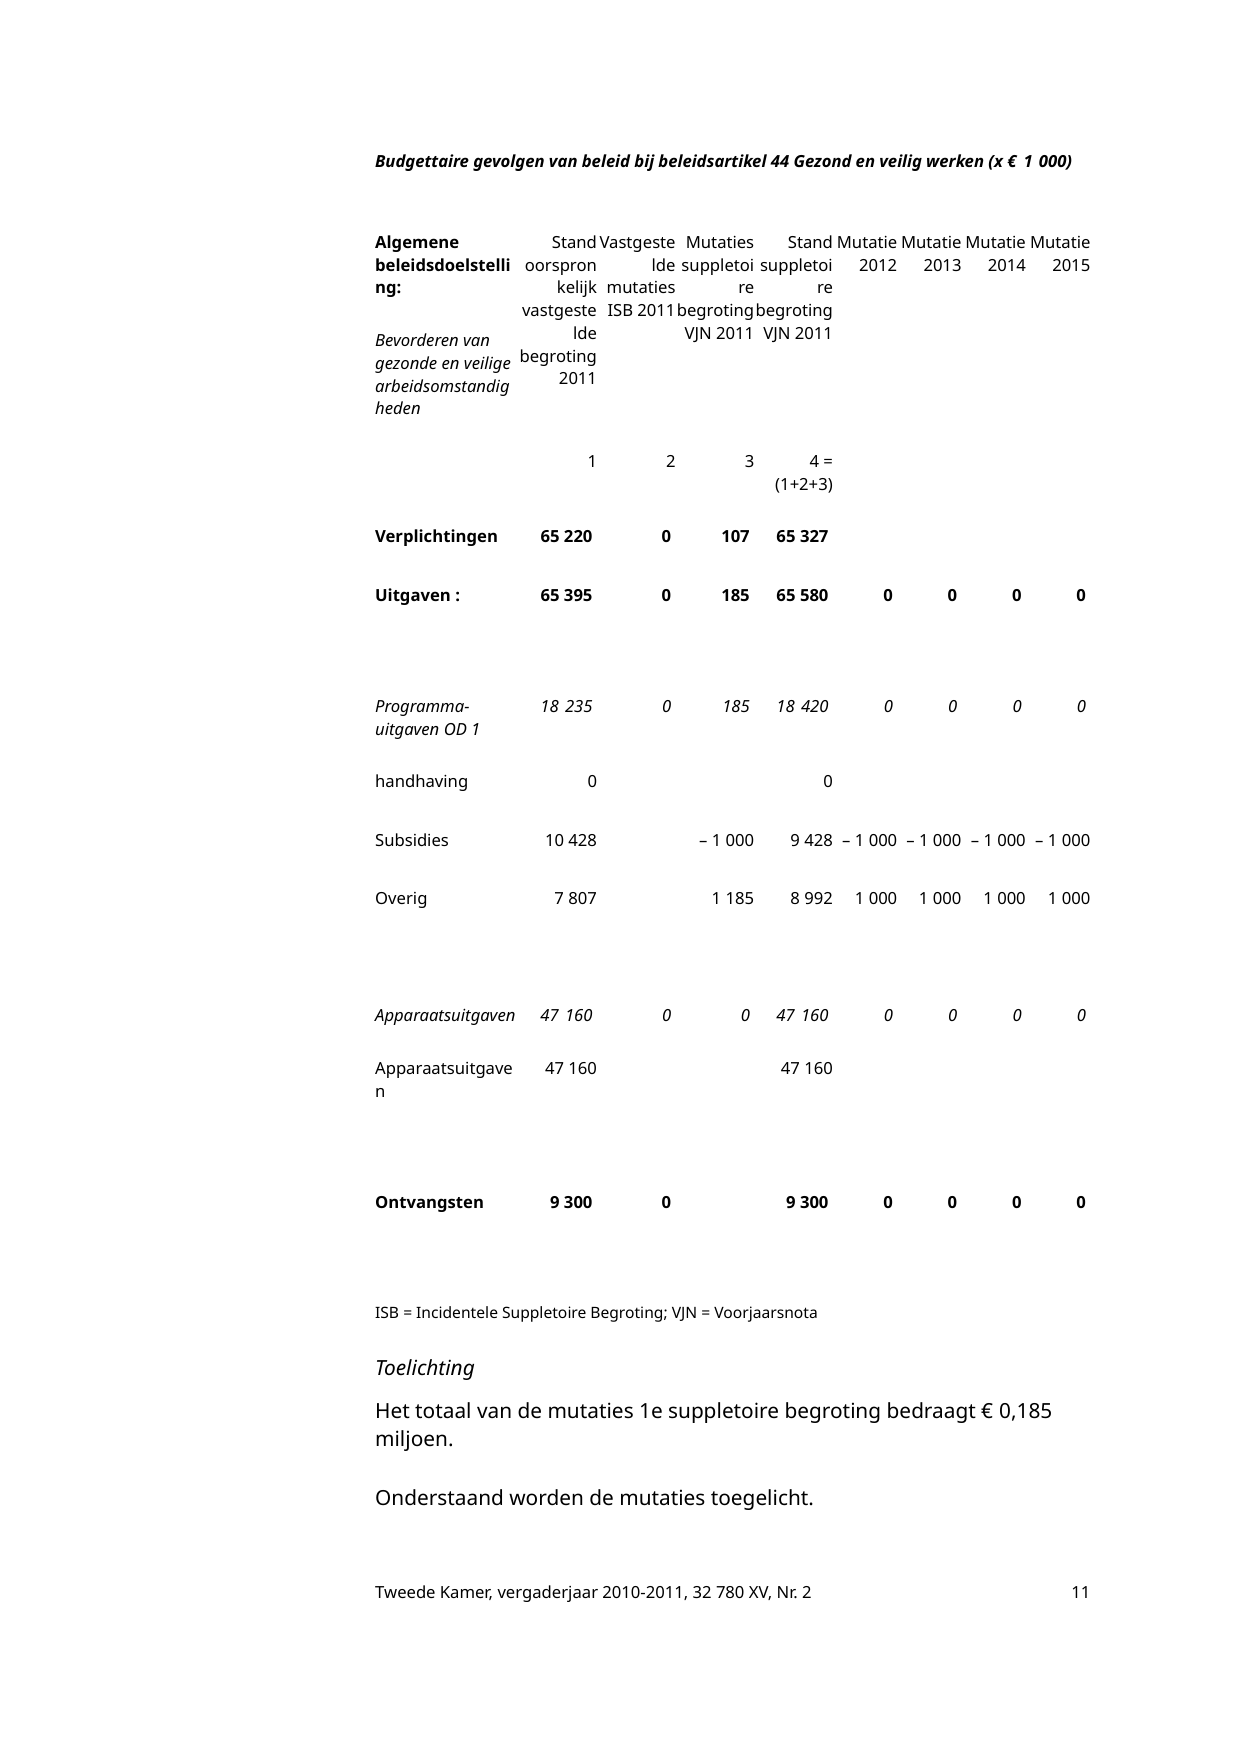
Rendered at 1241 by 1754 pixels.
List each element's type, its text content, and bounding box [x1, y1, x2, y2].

table_header Algemene beleidsdoelstelling: Bevorderen van gezonde en veilige arbeidsomstandigheden [375, 231, 518, 449]
table_cell – 1 000 [961, 829, 1026, 887]
table_cell 1 [518, 450, 597, 525]
table_cell [961, 1056, 1026, 1132]
table_cell Ontvangsten [375, 1190, 518, 1243]
table_header Stand suppletoire begroting VJN 2011 [754, 231, 833, 449]
table_cell [675, 636, 754, 694]
table_cell [833, 636, 897, 694]
table_cell [833, 770, 897, 828]
table_cell 47 160 [518, 1056, 597, 1132]
table_cell [897, 945, 961, 1004]
table_cell handhaving [375, 770, 518, 828]
table_cell [1026, 1132, 1090, 1190]
table_cell 1 000 [897, 887, 961, 945]
table_cell [675, 1056, 754, 1132]
table_cell 0 [597, 525, 675, 583]
table_cell [754, 1132, 833, 1190]
table_cell 107 [675, 525, 754, 583]
table_cell [833, 450, 897, 525]
table_cell [518, 636, 597, 694]
table_cell 65 327 [754, 525, 833, 583]
table_cell [754, 636, 833, 694]
table_cell 0 [675, 1004, 754, 1056]
table_cell 7 807 [518, 887, 597, 945]
table_cell 18 235 [518, 695, 597, 770]
table_cell [1026, 450, 1090, 525]
table_cell [675, 945, 754, 1004]
table_cell Overig [375, 887, 518, 945]
table_cell 0 [597, 1190, 675, 1243]
table_cell 0 [897, 1190, 961, 1243]
table_cell [961, 636, 1026, 694]
table_cell [897, 1132, 961, 1190]
table_cell [597, 887, 675, 945]
table_header Mutaties suppletoire begroting VJN 2011 [675, 231, 754, 449]
table_cell [1026, 525, 1090, 583]
table_cell [675, 1132, 754, 1190]
text Het totaal van de mutaties 1e suppletoire begroting bedraagt € 0,185 miljoen. [375, 1396, 1090, 1453]
table_cell 0 [961, 584, 1026, 636]
table_cell 0 [597, 1004, 675, 1056]
table_cell 0 [897, 584, 961, 636]
table_cell [961, 450, 1026, 525]
table_header Mutatie 2014 [961, 231, 1026, 449]
table_cell [897, 450, 961, 525]
text Budgettaire gevolgen van beleid bij beleidsartikel 44 Gezond en veilig werken (x € 1 000) [375, 150, 1090, 173]
text ISB = Incidentele Suppletoire Begroting; VJN = Voorjaarsnota [375, 1301, 1090, 1323]
table_cell [1026, 636, 1090, 694]
table_header Mutatie 2012 [833, 231, 897, 449]
table_cell [897, 636, 961, 694]
table_header Vastgestelde mutaties ISB 2011 [597, 231, 675, 449]
table_cell 0 [754, 770, 833, 828]
table_cell Programma-uitgaven OD 1 [375, 695, 518, 770]
table_cell [597, 770, 675, 828]
table_cell 0 [597, 695, 675, 770]
table_cell 18 420 [754, 695, 833, 770]
table_cell 185 [675, 695, 754, 770]
text Onderstaand worden de mutaties toegelicht. [375, 1483, 1090, 1511]
table_cell [1026, 1056, 1090, 1132]
table_cell 0 [1026, 695, 1090, 770]
table_header Mutatie 2015 [1026, 231, 1090, 449]
table_cell 2 [597, 450, 675, 525]
table_cell 0 [833, 1190, 897, 1243]
table_cell 9 428 [754, 829, 833, 887]
table_cell [833, 945, 897, 1004]
table_cell 4 = (1+2+3) [754, 450, 833, 525]
table_cell 0 [597, 584, 675, 636]
table_cell Apparaatsuitgaven [375, 1004, 518, 1056]
table_cell [675, 770, 754, 828]
table_cell 65 580 [754, 584, 833, 636]
table_cell 1 000 [1026, 887, 1090, 945]
table_cell 65 220 [518, 525, 597, 583]
table_cell [897, 770, 961, 828]
table_cell [375, 450, 518, 525]
table_cell [518, 1132, 597, 1190]
table_cell – 1 000 [897, 829, 961, 887]
table_cell 47 160 [518, 1004, 597, 1056]
table_cell 47 160 [754, 1004, 833, 1056]
table_cell 3 [675, 450, 754, 525]
table_cell 0 [833, 584, 897, 636]
table_cell [833, 1132, 897, 1190]
table_cell [597, 945, 675, 1004]
table_cell [833, 1056, 897, 1132]
table_cell [961, 525, 1026, 583]
table_cell 9 300 [754, 1190, 833, 1243]
table_cell [597, 829, 675, 887]
table_cell Subsidies [375, 829, 518, 887]
table_cell 0 [833, 695, 897, 770]
table_cell – 1 000 [833, 829, 897, 887]
table_cell [375, 945, 518, 1004]
table_cell [1026, 770, 1090, 828]
table_cell 9 300 [518, 1190, 597, 1243]
table_cell [597, 1056, 675, 1132]
table_cell [961, 1132, 1026, 1190]
table_cell 0 [1026, 584, 1090, 636]
table_cell [597, 636, 675, 694]
table_cell 185 [675, 584, 754, 636]
table_cell 65 395 [518, 584, 597, 636]
table_cell [518, 945, 597, 1004]
table_cell [833, 525, 897, 583]
table_cell 1 000 [833, 887, 897, 945]
table_cell 0 [518, 770, 597, 828]
table_cell – 1 000 [1026, 829, 1090, 887]
table_cell 0 [961, 1190, 1026, 1243]
table_cell [1026, 945, 1090, 1004]
text Toelichting [375, 1353, 1090, 1381]
table_cell [961, 770, 1026, 828]
table_cell 1 185 [675, 887, 754, 945]
table_cell Uitgaven : [375, 584, 518, 636]
table_cell [675, 1190, 754, 1243]
table_cell 0 [1026, 1004, 1090, 1056]
table_cell [597, 1132, 675, 1190]
table_cell 1 000 [961, 887, 1026, 945]
table_header Stand oorspronkelijk vastgestelde begroting 2011 [518, 231, 597, 449]
table_cell [897, 525, 961, 583]
table_cell 0 [833, 1004, 897, 1056]
table_cell [754, 945, 833, 1004]
table_cell 0 [961, 1004, 1026, 1056]
table_cell [897, 1056, 961, 1132]
table_cell Apparaatsuitgaven [375, 1056, 518, 1132]
table_cell 47 160 [754, 1056, 833, 1132]
table_header Mutatie 2013 [897, 231, 961, 449]
table_cell [375, 1132, 518, 1190]
table_cell 0 [961, 695, 1026, 770]
table_cell 0 [1026, 1190, 1090, 1243]
table_cell Verplichtingen [375, 525, 518, 583]
table_cell 10 428 [518, 829, 597, 887]
table_cell [961, 945, 1026, 1004]
table_cell 0 [897, 1004, 961, 1056]
table_cell 0 [897, 695, 961, 770]
table_cell 8 992 [754, 887, 833, 945]
table_cell [375, 636, 518, 694]
table_cell – 1 000 [675, 829, 754, 887]
